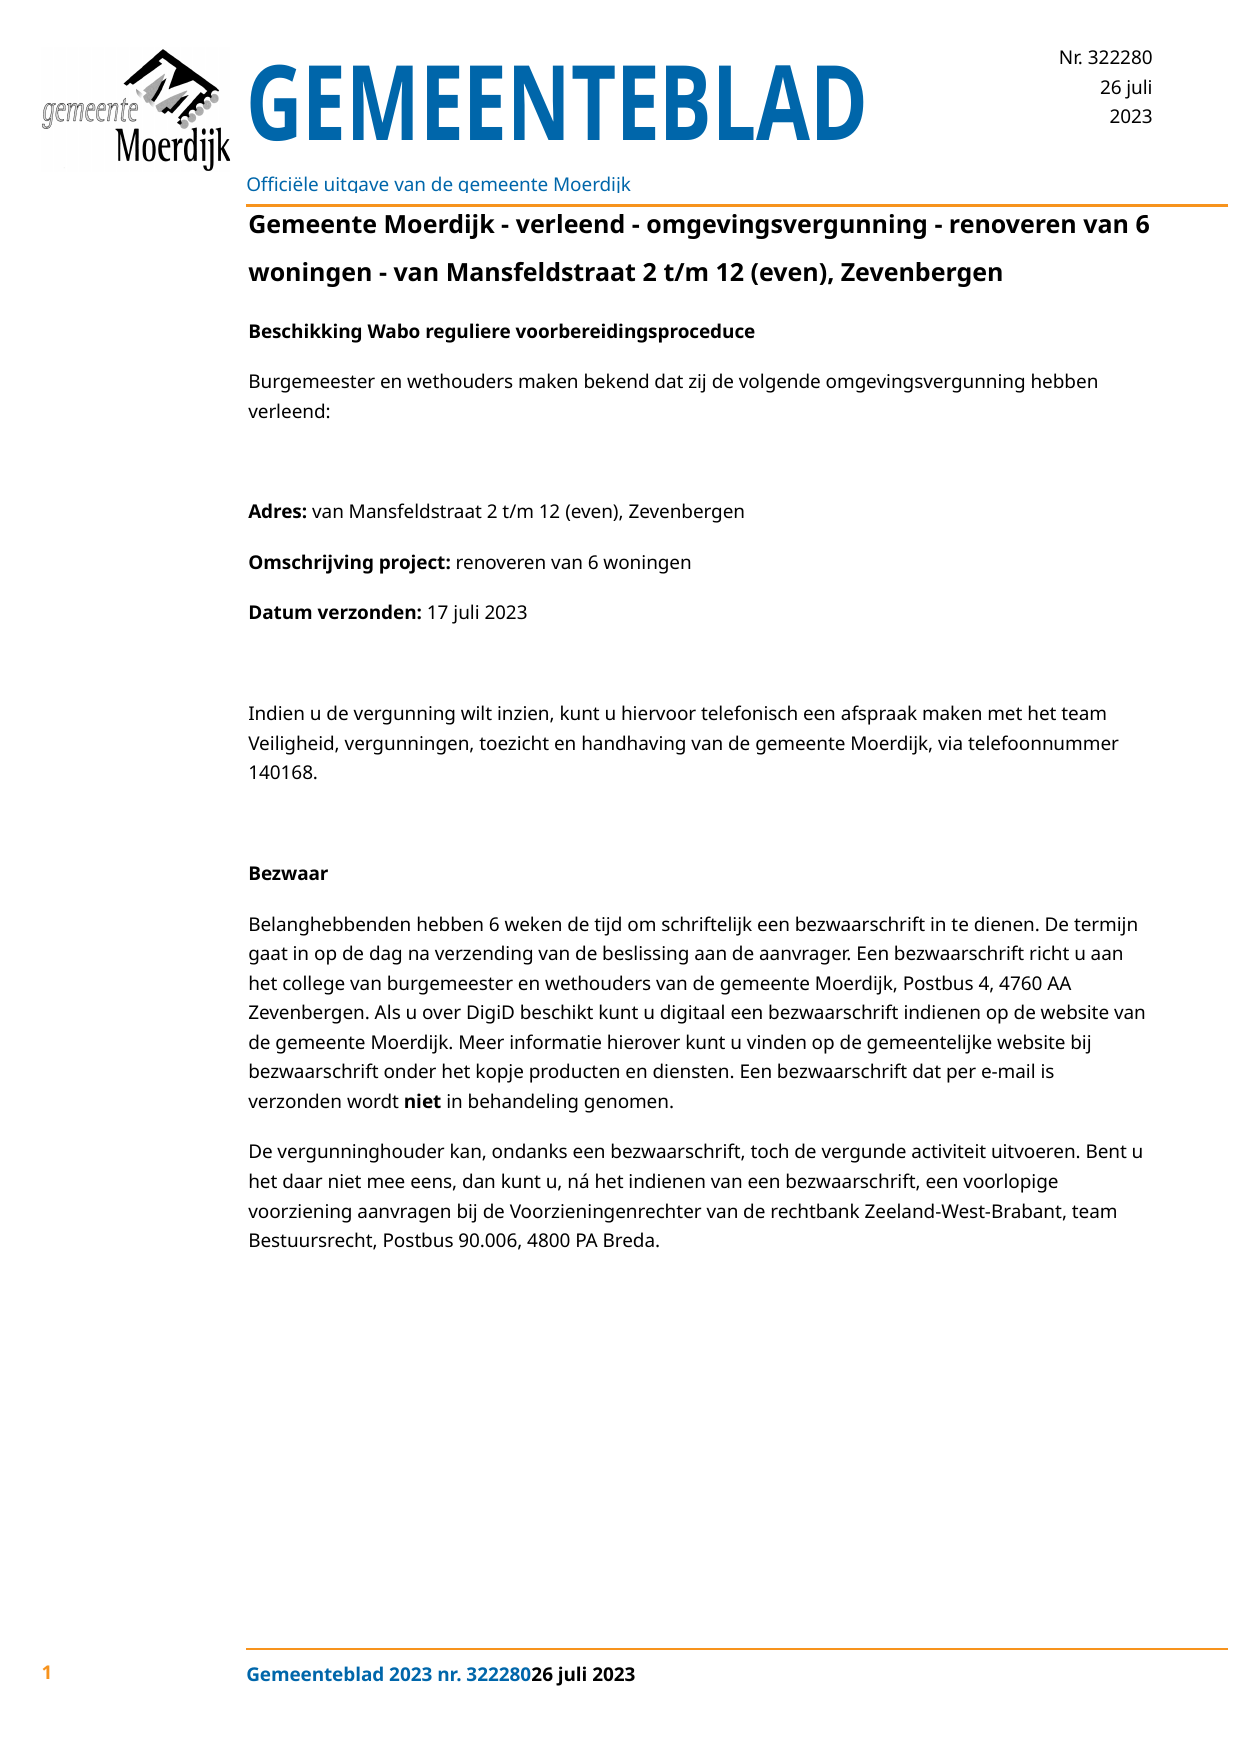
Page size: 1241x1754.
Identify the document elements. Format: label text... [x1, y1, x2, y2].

text Omschrijving project: renoveren van 6 woningen [248, 549, 1152, 575]
text Gemeente Moerdijk - verleend - omgevingsvergunning - renoveren van 6 woningen - van Mansfeldstraat 2 t/m 12 (even), Zevenbergen [248, 207, 1152, 288]
text De vergunninghouder kan, ondanks een bezwaarschrift, toch de vergunde activiteit uitvoeren. Bent u het daar niet mee eens, dan kunt u, ná het indienen van een bezwaarschrift, een voorlopige voorziening aanvragen bij de Voorzieningenrechter van de rechtbank Zeeland-West-Brabant, team Bestuursrecht, Postbus 90.006, 4800 PA Breda. [248, 1139, 1152, 1253]
text Bezwaar [248, 860, 1152, 886]
text Adres: van Mansfeldstraat 2 t/m 12 (even), Zevenbergen [248, 499, 1152, 524]
text Burgemeester en wethouders maken bekend dat zij de volgende omgevingsvergunning hebben verleend: [248, 368, 1152, 424]
text Beschikking Wabo reguliere voorbereidingsproceduce [248, 318, 1152, 344]
text Indien u de vergunning wilt inzien, kunt u hiervoor telefonisch een afspraak maken met het team Veiligheid, vergunningen, toezicht en handhaving van de gemeente Moerdijk, via telefoonnummer 140168. [248, 700, 1152, 785]
text Belanghebbenden hebben 6 weken de tijd om schriftelijk een bezwaarschrift in te dienen. De termijn gaat in op de dag na verzending van de beslissing aan de aanvrager. Een bezwaarschrift richt u aan het college van burgemeester en wethouders van de gemeente Moerdijk, Postbus 4, 4760 AA Zevenbergen. Als u over DigiD beschikt kunt u digitaal een bezwaarschrift indienen op de website van de gemeente Moerdijk. Meer informatie hierover kunt u vinden op de gemeentelijke website bij bezwaarschrift onder het kopje producten en diensten. Een bezwaarschrift dat per e-mail is verzonden wordt niet in behandeling genomen. [248, 911, 1152, 1114]
picture [41, 47, 231, 172]
text Datum verzonden: 17 juli 2023 [248, 599, 1152, 625]
